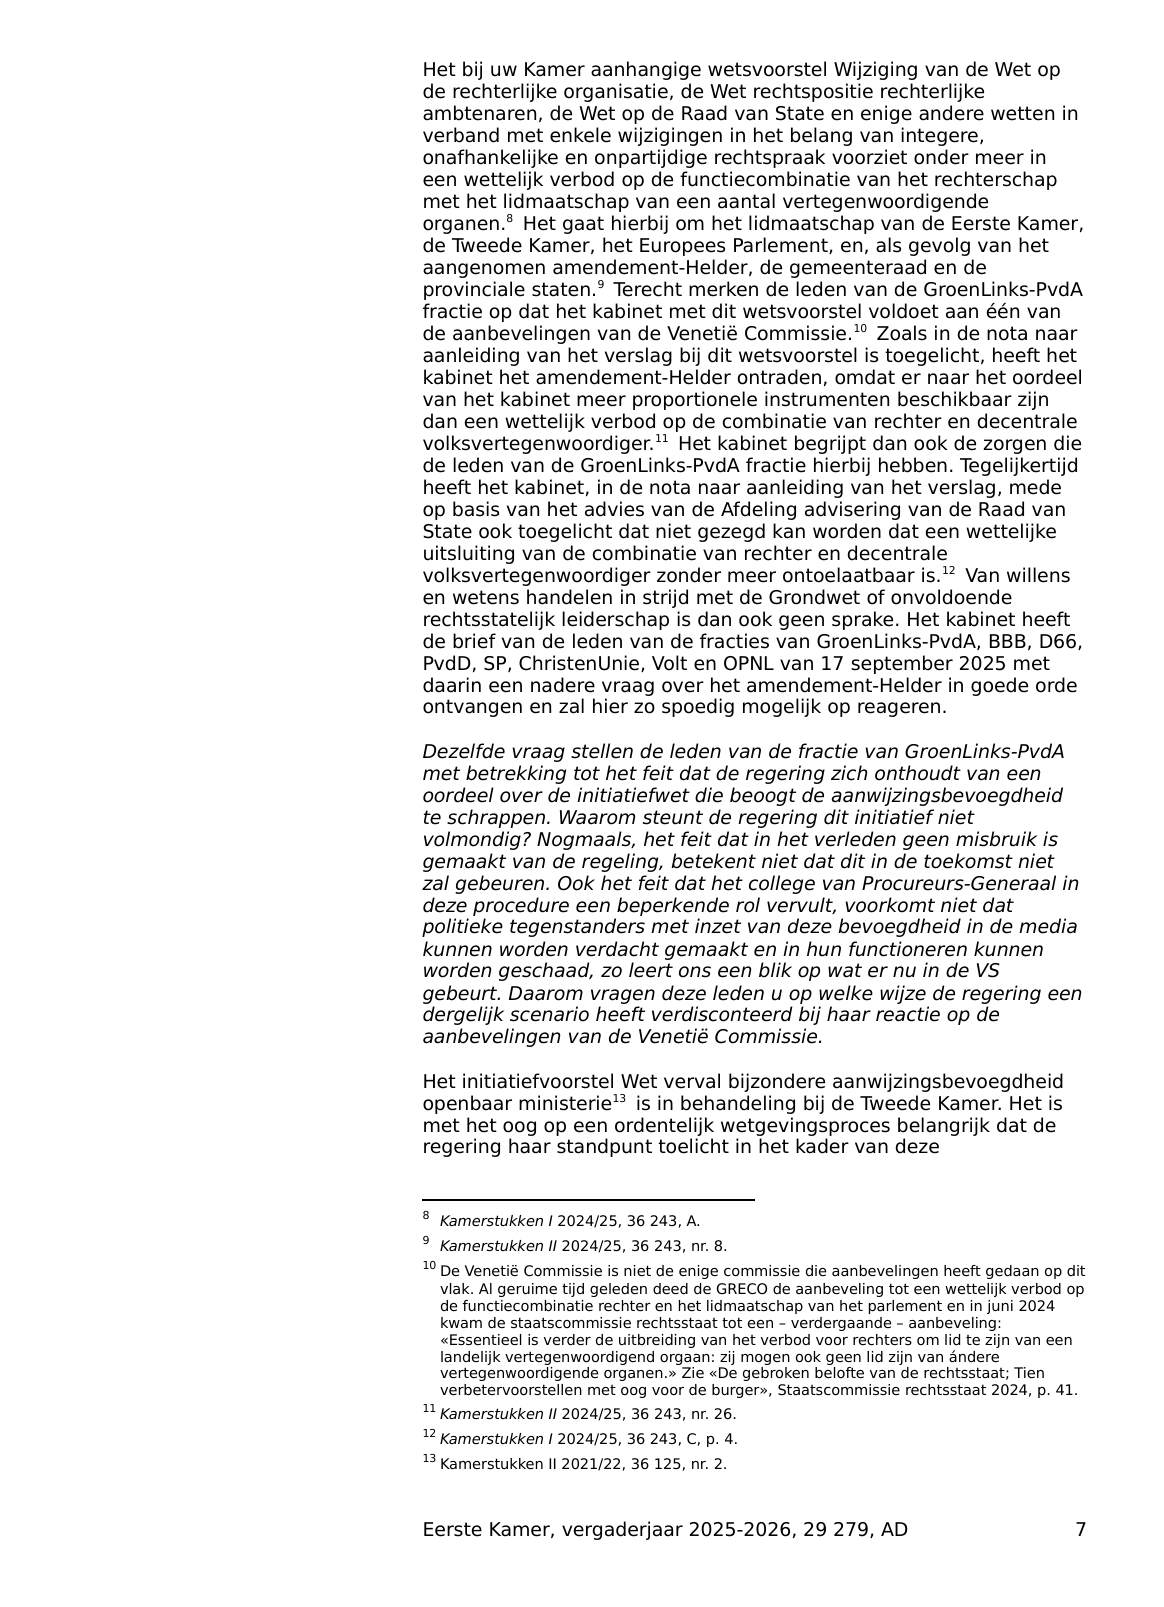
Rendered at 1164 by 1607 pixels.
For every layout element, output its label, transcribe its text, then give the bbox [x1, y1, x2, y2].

text Kamerstukken II 2024/25, 36 243, nr. 8. [422, 1234, 1087, 1256]
text Het initiatiefvoorstel Wet verval bijzondere aanwijzingsbevoegdheid openbaar ministerie is in behandeling bij de Tweede Kamer. Het is met het oog op een ordentelijk wetgevingsproces belangrijk dat de regering haar standpunt toelicht in het kader van deze [422, 1071, 1087, 1158]
text Kamerstukken II 2024/25, 36 243, nr. 26. [422, 1402, 1087, 1424]
text Het bij uw Kamer aanhangige wetsvoorstel Wijziging van de Wet op de rechterlijke organisatie, de Wet rechtspositie rechterlijke ambtenaren, de Wet op de Raad van State en enige andere wetten in verband met enkele wijzigingen in het belang van integere, onafhankelijke en onpartijdige rechtspraak voorziet onder meer in een wettelijk verbod op de functiecombinatie van het rechterschap met het lidmaatschap van een aantal vertegenwoordigende organen. Het gaat hierbij om het lidmaatschap van de Eerste Kamer, de Tweede Kamer, het Europees Parlement, en, als gevolg van het aangenomen amendement-Helder, de gemeenteraad en de provinciale staten. Terecht merken de leden van de GroenLinks-PvdA fractie op dat het kabinet met dit wetsvoorstel voldoet aan één van de aanbevelingen van de Venetië Commissie. Zoals in de nota naar aanleiding van het verslag bij dit wetsvoorstel is toegelicht, heeft het kabinet het amendement-Helder ontraden, omdat er naar het oordeel van het kabinet meer proportionele instrumenten beschikbaar zijn dan een wettelijk verbod op de combinatie van rechter en decentrale volksvertegenwoordiger. Het kabinet begrijpt dan ook de zorgen die de leden van de GroenLinks-PvdA fractie hierbij hebben. Tegelijkertijd heeft het kabinet, in de nota naar aanleiding van het verslag, mede op basis van het advies van de Afdeling advisering van de Raad van State ook toegelicht dat niet gezegd kan worden dat een wettelijke uitsluiting van de combinatie van rechter en decentrale volksvertegenwoordiger zonder meer ontoelaatbaar is. Van willens en wetens handelen in strijd met de Grondwet of onvoldoende rechtsstatelijk leiderschap is dan ook geen sprake. Het kabinet heeft de brief van de leden van de fracties van GroenLinks-PvdA, BBB, D66, PvdD, SP, ChristenUnie, Volt en OPNL van 17 september 2025 met daarin een nadere vraag over het amendement-Helder in goede orde ontvangen en zal hier zo spoedig mogelijk op reageren. [422, 59, 1087, 718]
text De Venetië Commissie is niet de enige commissie die aanbevelingen heeft gedaan op dit vlak. Al geruime tijd geleden deed de GRECO de aanbeveling tot een wettelijk verbod op de functiecombinatie rechter en het lidmaatschap van het parlement en in juni 2024 kwam de staatscommissie rechtsstaat tot een – verdergaande – aanbeveling: «Essentieel is verder de uitbreiding van het verbod voor rechters om lid te zijn van een landelijk vertegenwoordigend orgaan: zij mogen ook geen lid zijn van ándere vertegenwoordigende organen.» Zie «De gebroken belofte van de rechtsstaat; Tien verbetervoorstellen met oog voor de burger», Staatscommissie rechtsstaat 2024, p. 41. [422, 1259, 1087, 1399]
text Kamerstukken I 2024/25, 36 243, A. [422, 1209, 1087, 1231]
text Dezelfde vraag stellen de leden van de fractie van GroenLinks-PvdA met betrekking tot het feit dat de regering zich onthoudt van een oordeel over de initiatiefwet die beoogt de aanwijzingsbevoegdheid te schrappen. Waarom steunt de regering dit initiatief niet volmondig? Nogmaals, het feit dat in het verleden geen misbruik is gemaakt van de regeling, betekent niet dat dit in de toekomst niet zal gebeuren. Ook het feit dat het college van Procureurs-Generaal in deze procedure een beperkende rol vervult, voorkomt niet dat politieke tegenstanders met inzet van deze bevoegdheid in de media kunnen worden verdacht gemaakt en in hun functioneren kunnen worden geschaad, zo leert ons een blik op wat er nu in de VS gebeurt. Daarom vragen deze leden u op welke wijze de regering een dergelijk scenario heeft verdisconteerd bij haar reactie op de aanbevelingen van de Venetië Commissie. [422, 741, 1087, 1048]
text Kamerstukken II 2021/22, 36 125, nr. 2. [422, 1452, 1087, 1474]
text Kamerstukken I 2024/25, 36 243, C, p. 4. [422, 1427, 1087, 1449]
